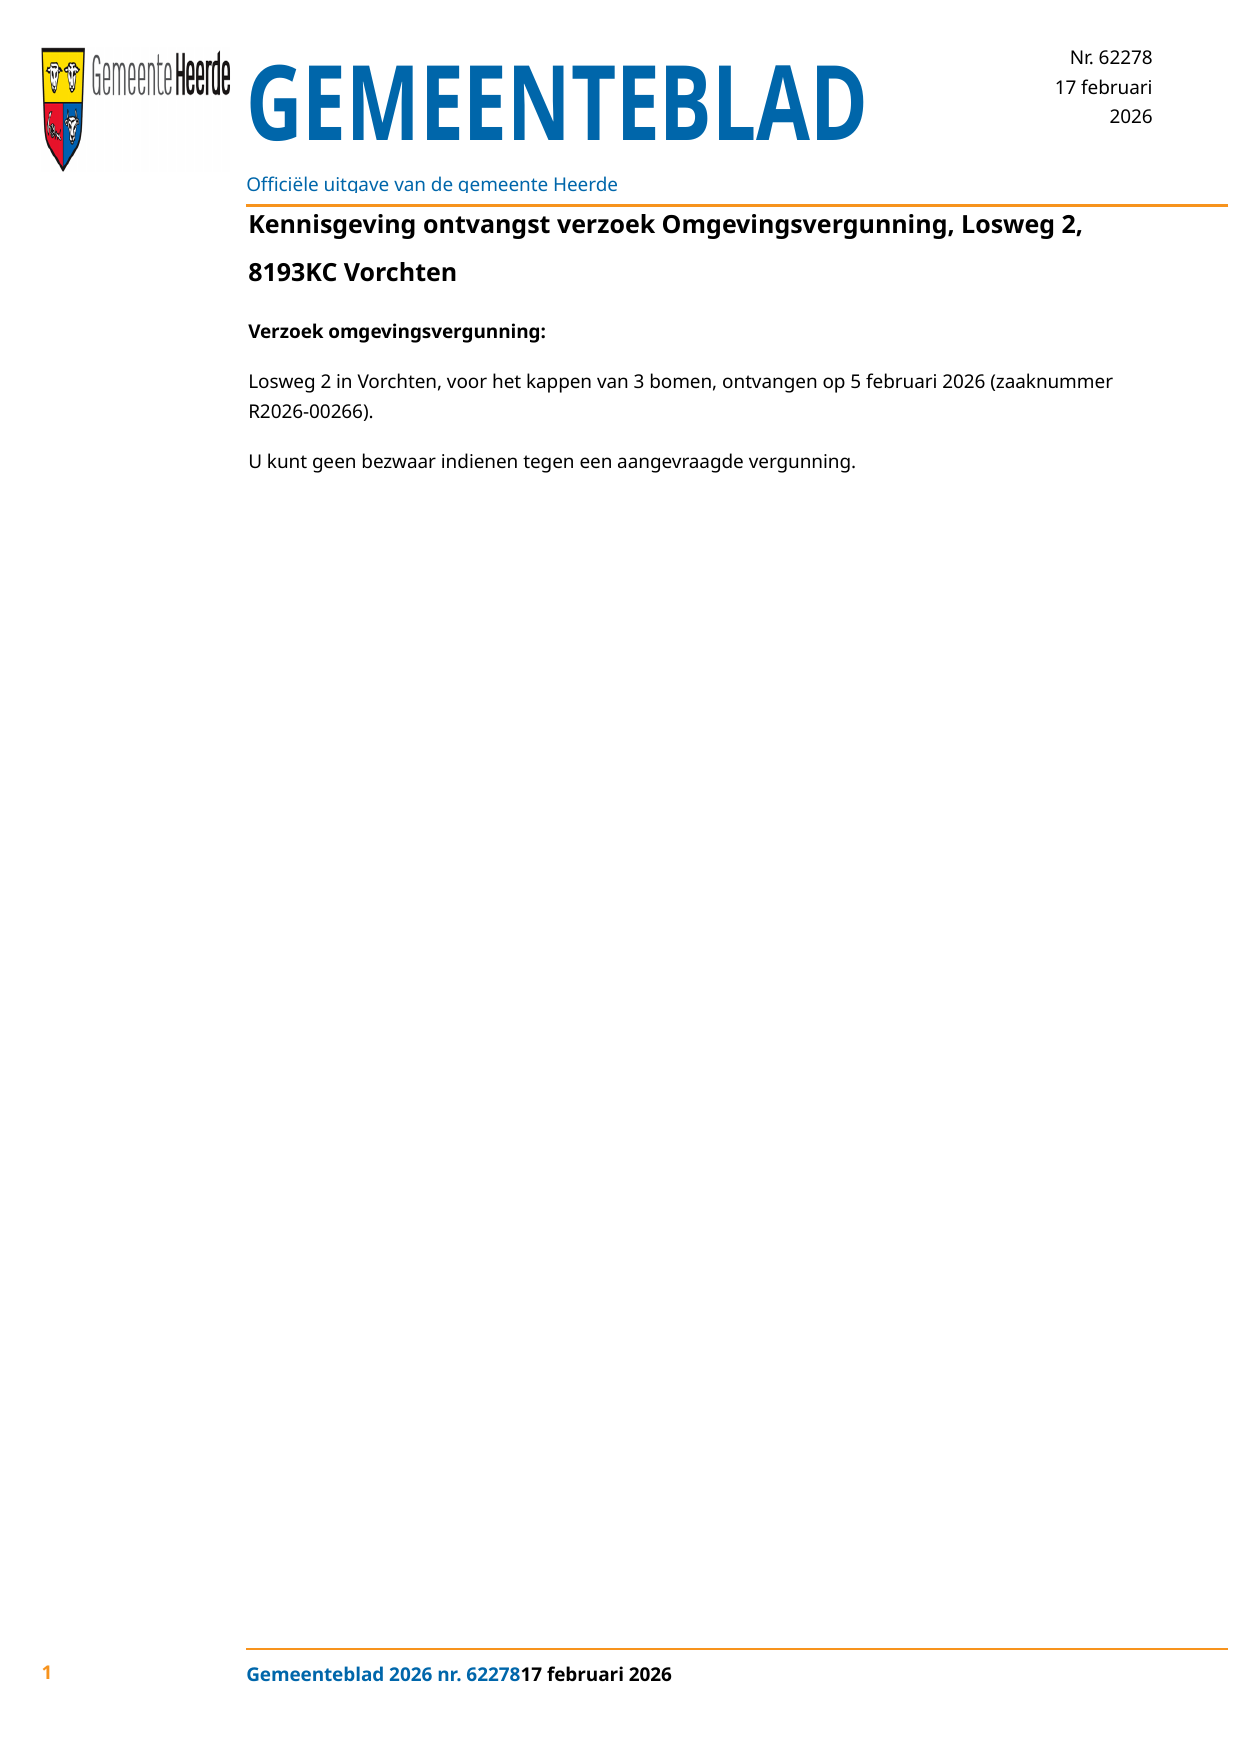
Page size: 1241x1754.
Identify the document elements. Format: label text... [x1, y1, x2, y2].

picture [41, 47, 231, 172]
text Losweg 2 in Vorchten, voor het kappen van 3 bomen, ontvangen op 5 februari 2026 (zaaknummer R2026-00266). [248, 368, 1152, 424]
text Verzoek omgevingsvergunning: [248, 318, 1152, 344]
text U kunt geen bezwaar indienen tegen een aangevraagde vergunning. [248, 448, 1152, 474]
text Kennisgeving ontvangst verzoek Omgevingsvergunning, Losweg 2, 8193KC Vorchten [248, 207, 1152, 288]
